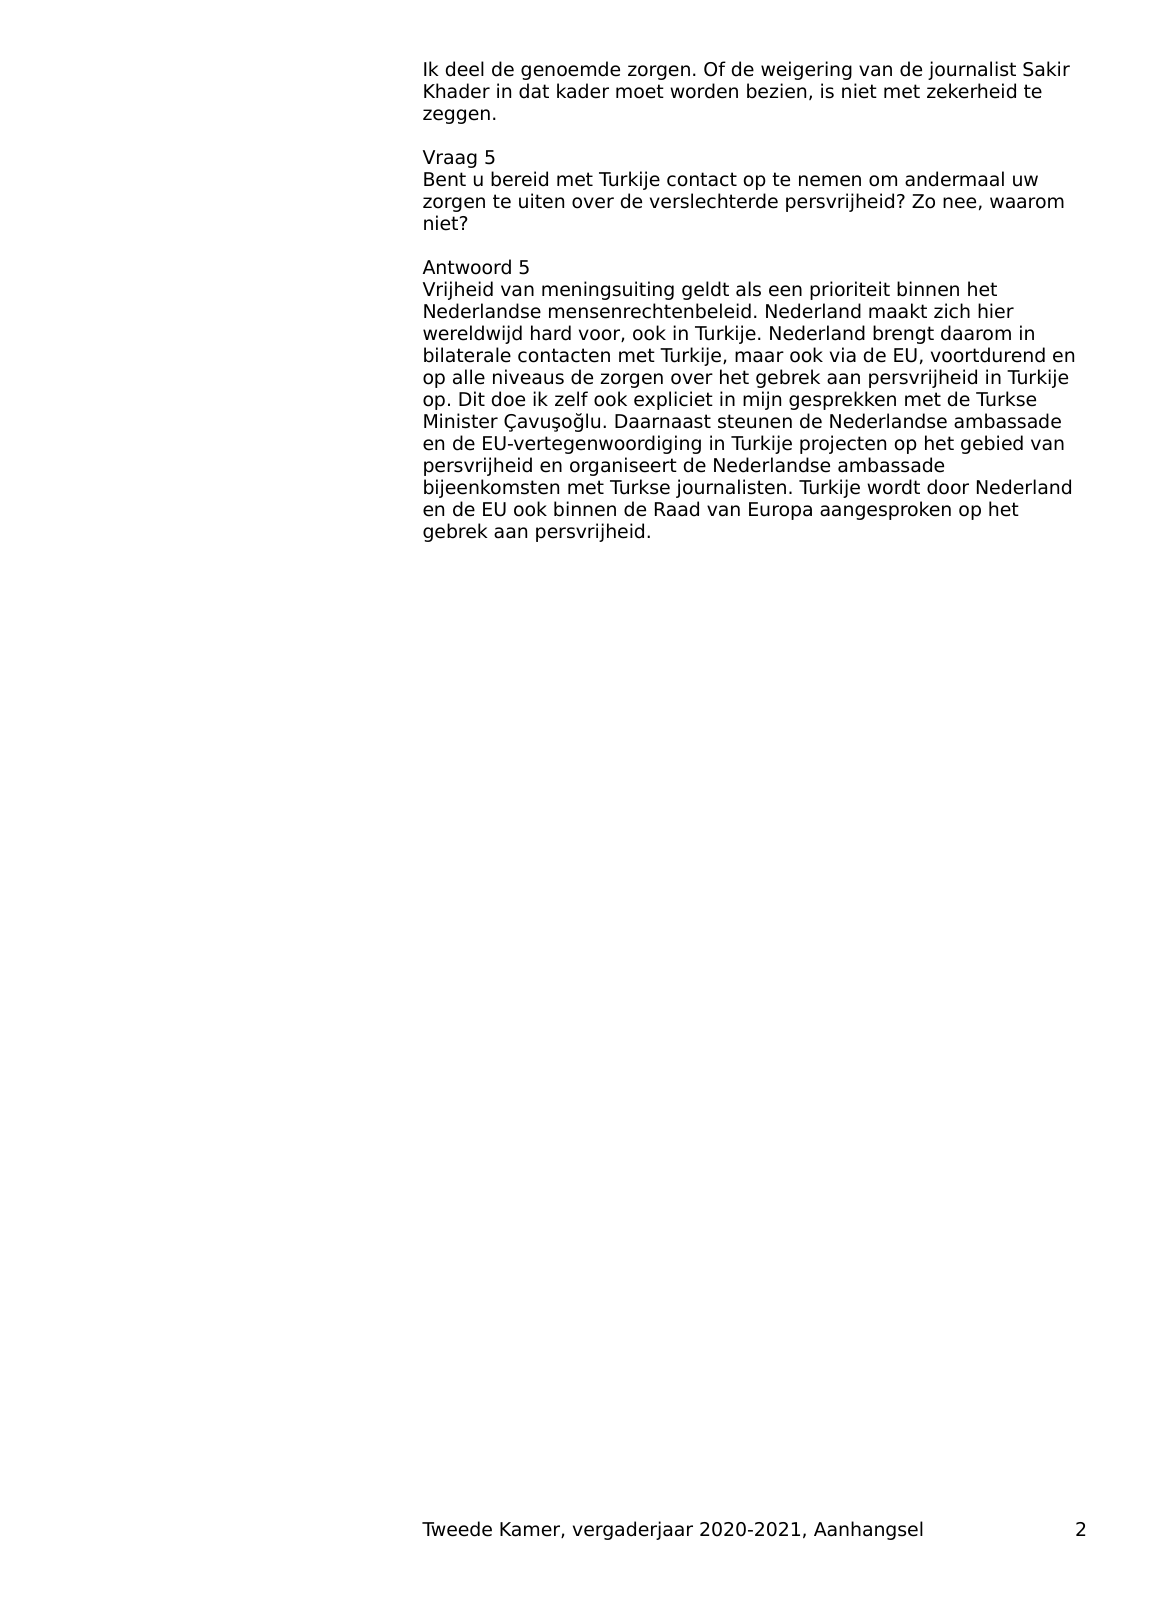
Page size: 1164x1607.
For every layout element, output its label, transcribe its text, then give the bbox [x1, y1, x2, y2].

text Antwoord 5 [422, 257, 1087, 279]
text Ik deel de genoemde zorgen. Of de weigering van de journalist Sakir Khader in dat kader moet worden bezien, is niet met zekerheid te zeggen. [422, 59, 1087, 125]
text Vraag 5 [422, 147, 1087, 169]
text Bent u bereid met Turkije contact op te nemen om andermaal uw zorgen te uiten over de verslechterde persvrijheid? Zo nee, waarom niet? [422, 169, 1087, 235]
text Vrijheid van meningsuiting geldt als een prioriteit binnen het Nederlandse mensenrechtenbeleid. Nederland maakt zich hier wereldwijd hard voor, ook in Turkije. Nederland brengt daarom in bilaterale contacten met Turkije, maar ook via de EU, voortdurend en op alle niveaus de zorgen over het gebrek aan persvrijheid in Turkije op. Dit doe ik zelf ook expliciet in mijn gesprekken met de Turkse Minister Çavuşoğlu. Daarnaast steunen de Nederlandse ambassade en de EU-vertegenwoordiging in Turkije projecten op het gebied van persvrijheid en organiseert de Nederlandse ambassade bijeenkomsten met Turkse journalisten. Turkije wordt door Nederland en de EU ook binnen de Raad van Europa aangesproken op het gebrek aan persvrijheid. [422, 279, 1087, 543]
